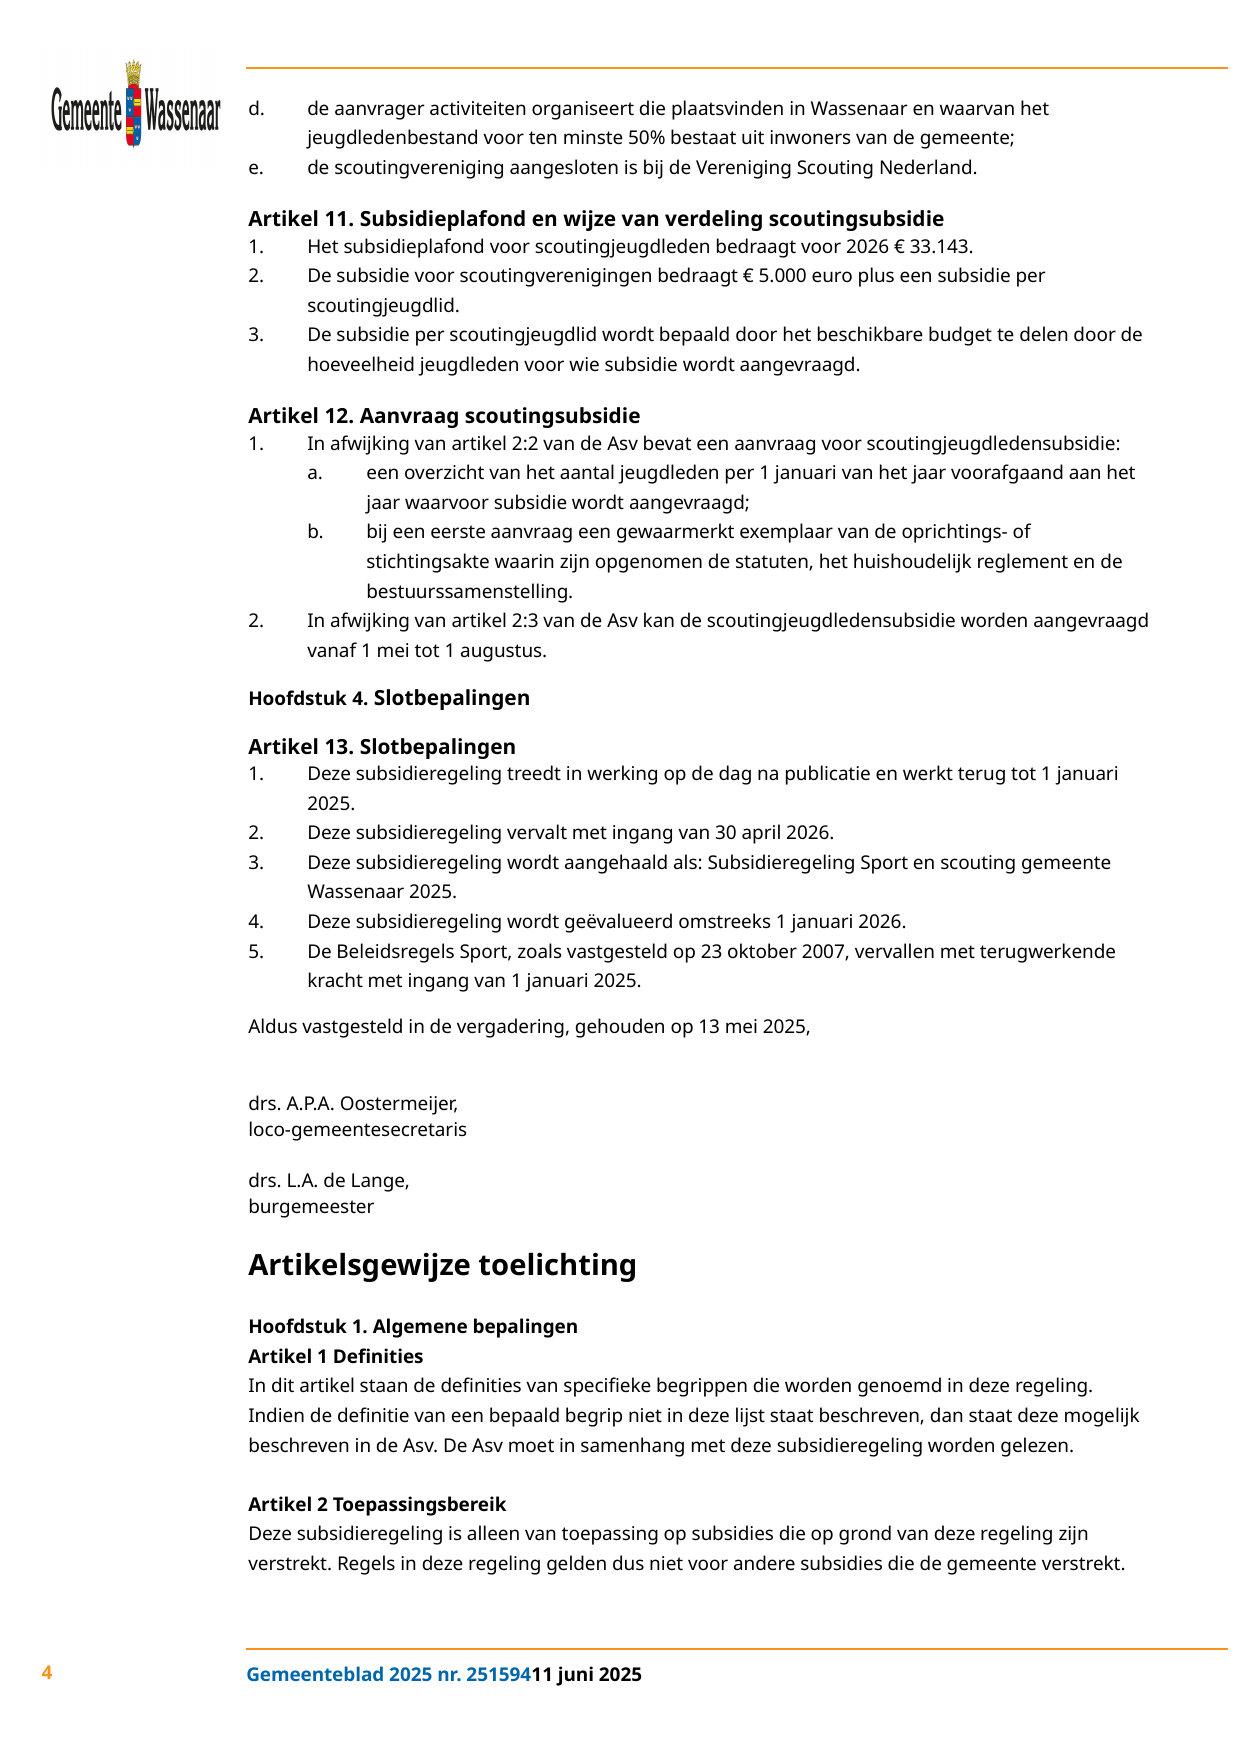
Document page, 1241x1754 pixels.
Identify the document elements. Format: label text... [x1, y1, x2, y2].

list Deze subsidieregeling wordt geëvalueerd omstreeks 1 januari 2026. [248, 908, 1152, 934]
text Aldus vastgesteld in de vergadering, gehouden op 13 mei 2025, [248, 1013, 1152, 1039]
text Hoofdstuk 1. Algemene bepalingen [248, 1313, 1152, 1339]
text loco-gemeentesecretaris [248, 1116, 1152, 1142]
list Het subsidieplafond voor scoutingjeugdleden bedraagt voor 2026 € 33.143. [248, 233, 1152, 258]
list De Beleidsregels Sport, zoals vastgesteld op 23 oktober 2007, vervallen met terugwerkende kracht met ingang van 1 januari 2025. [248, 938, 1152, 993]
list Deze subsidieregeling vervalt met ingang van 30 april 2026. [248, 819, 1152, 845]
list In afwijking van artikel 2:3 van de Asv kan de scoutingjeugdledensubsidie worden aangevraagd vanaf 1 mei tot 1 augustus. [248, 607, 1152, 663]
list De subsidie voor scoutingverenigingen bedraagt € 5.000 euro plus een subsidie per scoutingjeugdlid. [248, 262, 1152, 318]
list de scoutingvereniging aangesloten is bij de Vereniging Scouting Nederland. [248, 154, 1152, 180]
list de aanvrager activiteiten organiseert die plaatsvinden in Wassenaar en waarvan het jeugdledenbestand voor ten minste 50% bestaat uit inwoners van de gemeente; [248, 95, 1152, 150]
list In afwijking van artikel 2:2 van de Asv bevat een aanvraag voor scoutingjeugdledensubsidie: [248, 430, 1152, 456]
text Artikel 12. Aanvraag scoutingsubsidie [248, 402, 1152, 430]
text drs. L.A. de Lange, [248, 1167, 1152, 1193]
text Artikelsgewijze toelichting [248, 1245, 1152, 1284]
text drs. A.P.A. Oostermeijer, [248, 1090, 1152, 1116]
list Deze subsidieregeling wordt aangehaald als: Subsidieregeling Sport en scouting gemeente Wassenaar 2025. [248, 849, 1152, 904]
text Hoofdstuk 4. Slotbepalingen [248, 683, 1152, 711]
list bij een eerste aanvraag een gewaarmerkt exemplaar van de oprichtings- of stichtingsakte waarin zijn opgenomen de statuten, het huishoudelijk reglement en de bestuurssamenstelling. [307, 519, 1152, 604]
list De subsidie per scoutingjeugdlid wordt bepaald door het beschikbare budget te delen door de hoeveelheid jeugdleden voor wie subsidie wordt aangevraagd. [248, 322, 1152, 377]
text Deze subsidieregeling is alleen van toepassing op subsidies die op grond van deze regeling zijn verstrekt. Regels in deze regeling gelden dus niet voor andere subsidies die de gemeente verstrekt. [248, 1521, 1152, 1576]
text Artikel 11. Subsidieplafond en wijze van verdeling scoutingsubsidie [248, 204, 1152, 233]
text Artikel 2 Toepassingsbereik [248, 1491, 1152, 1517]
text Artikel 1 Definities [248, 1343, 1152, 1369]
text burgemeester [248, 1193, 1152, 1219]
picture [41, 47, 231, 172]
list Deze subsidieregeling treedt in werking op de dag na publicatie en werkt terug tot 1 januari 2025. [248, 760, 1152, 816]
list een overzicht van het aantal jeugdleden per 1 januari van het jaar voorafgaand aan het jaar waarvoor subsidie wordt aangevraagd; [307, 459, 1152, 515]
text In dit artikel staan de definities van specifieke begrippen die worden genoemd in deze regeling. Indien de definitie van een bepaald begrip niet in deze lijst staat beschreven, dan staat deze mogelijk beschreven in de Asv. De Asv moet in samenhang met deze subsidieregeling worden gelezen. [248, 1373, 1152, 1458]
text Artikel 13. Slotbepalingen [248, 732, 1152, 760]
